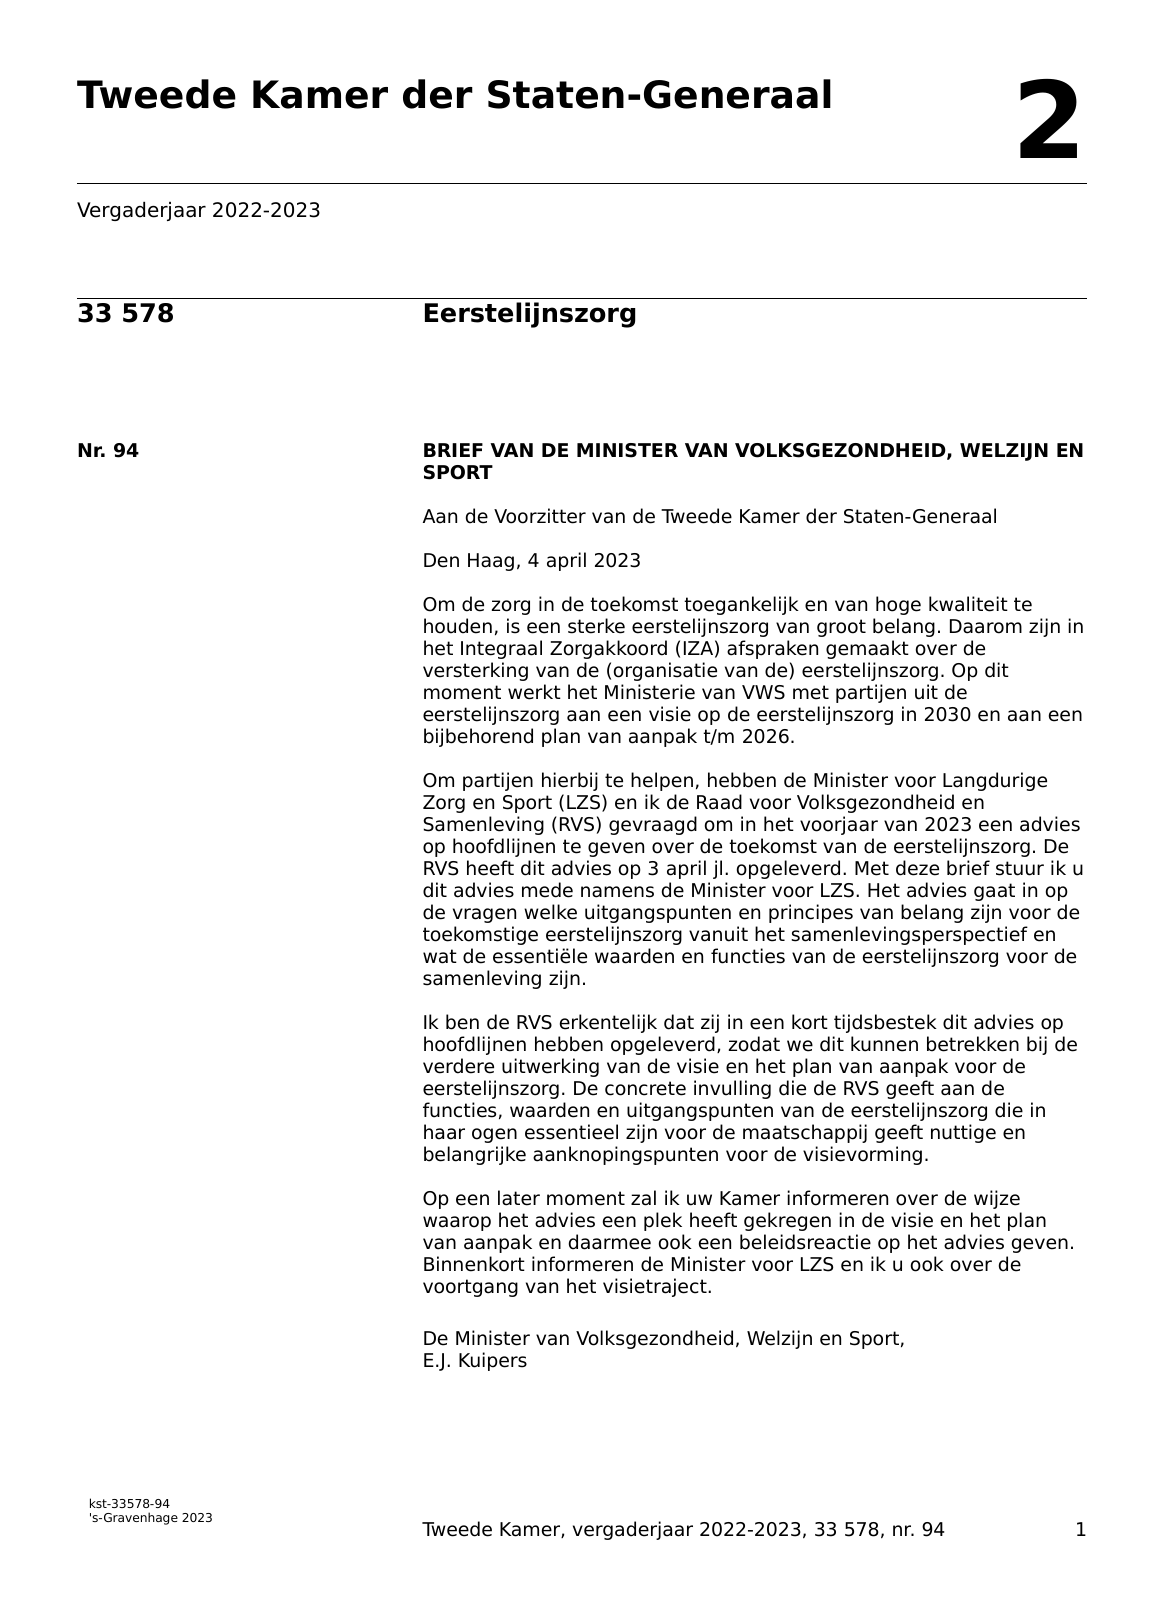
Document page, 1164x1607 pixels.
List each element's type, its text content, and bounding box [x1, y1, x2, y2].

text Aan de Voorzitter van de Tweede Kamer der Staten-Generaal [422, 506, 1087, 528]
text De Minister van Volksgezondheid, Welzijn en Sport, E.J. Kuipers [422, 1328, 1087, 1372]
text kst-33578-94 [88, 1497, 323, 1511]
text Den Haag, 4 april 2023 [422, 550, 1087, 572]
text Op een later moment zal ik uw Kamer informeren over de wijze waarop het advies een plek heeft gekregen in de visie en het plan van aanpak en daarmee ook een beleidsreactie op het advies geven. Binnenkort informeren de Minister voor LZS en ik u ook over de voortgang van het visietraject. [422, 1188, 1087, 1298]
subtitle Nr. 94 BRIEF VAN DE MINISTER VAN VOLKSGEZONDHEID, WELZIJN EN SPORT [77, 440, 1087, 484]
table_header Tweede Kamer der Staten-Generaal [77, 59, 886, 183]
subtitle 33 578 Eerstelijnszorg [77, 299, 1087, 329]
text Om partijen hierbij te helpen, hebben de Minister voor Langdurige Zorg en Sport (LZS) en ik de Raad voor Volksgezondheid en Samenleving (RVS) gevraagd om in het voorjaar van 2023 een advies op hoofdlijnen te geven over de toekomst van de eerstelijnszorg. De RVS heeft dit advies op 3 april jl. opgeleverd. Met deze brief stuur ik u dit advies mede namens de Minister voor LZS. Het advies gaat in op de vragen welke uitgangspunten en principes van belang zijn voor de toekomstige eerstelijnszorg vanuit het samenlevingsperspectief en wat de essentiële waarden en functies van de eerstelijnszorg voor de samenleving zijn. [422, 770, 1087, 990]
table_cell Vergaderjaar 2022-2023 [77, 184, 1087, 298]
text 's-Gravenhage 2023 [88, 1511, 323, 1525]
table_header 2 [886, 59, 1087, 183]
text Om de zorg in de toekomst toegankelijk en van hoge kwaliteit te houden, is een sterke eerstelijnszorg van groot belang. Daarom zijn in het Integraal Zorgakkoord (IZA) afspraken gemaakt over de versterking van de (organisatie van de) eerstelijnszorg. Op dit moment werkt het Ministerie van VWS met partijen uit de eerstelijnszorg aan een visie op de eerstelijnszorg in 2030 en aan een bijbehorend plan van aanpak t/m 2026. [422, 594, 1087, 748]
text Ik ben de RVS erkentelijk dat zij in een kort tijdsbestek dit advies op hoofdlijnen hebben opgeleverd, zodat we dit kunnen betrekken bij de verdere uitwerking van de visie en het plan van aanpak voor de eerstelijnszorg. De concrete invulling die de RVS geeft aan de functies, waarden en uitgangspunten van de eerstelijnszorg die in haar ogen essentieel zijn voor de maatschappij geeft nuttige en belangrijke aanknopingspunten voor de visievorming. [422, 1012, 1087, 1166]
